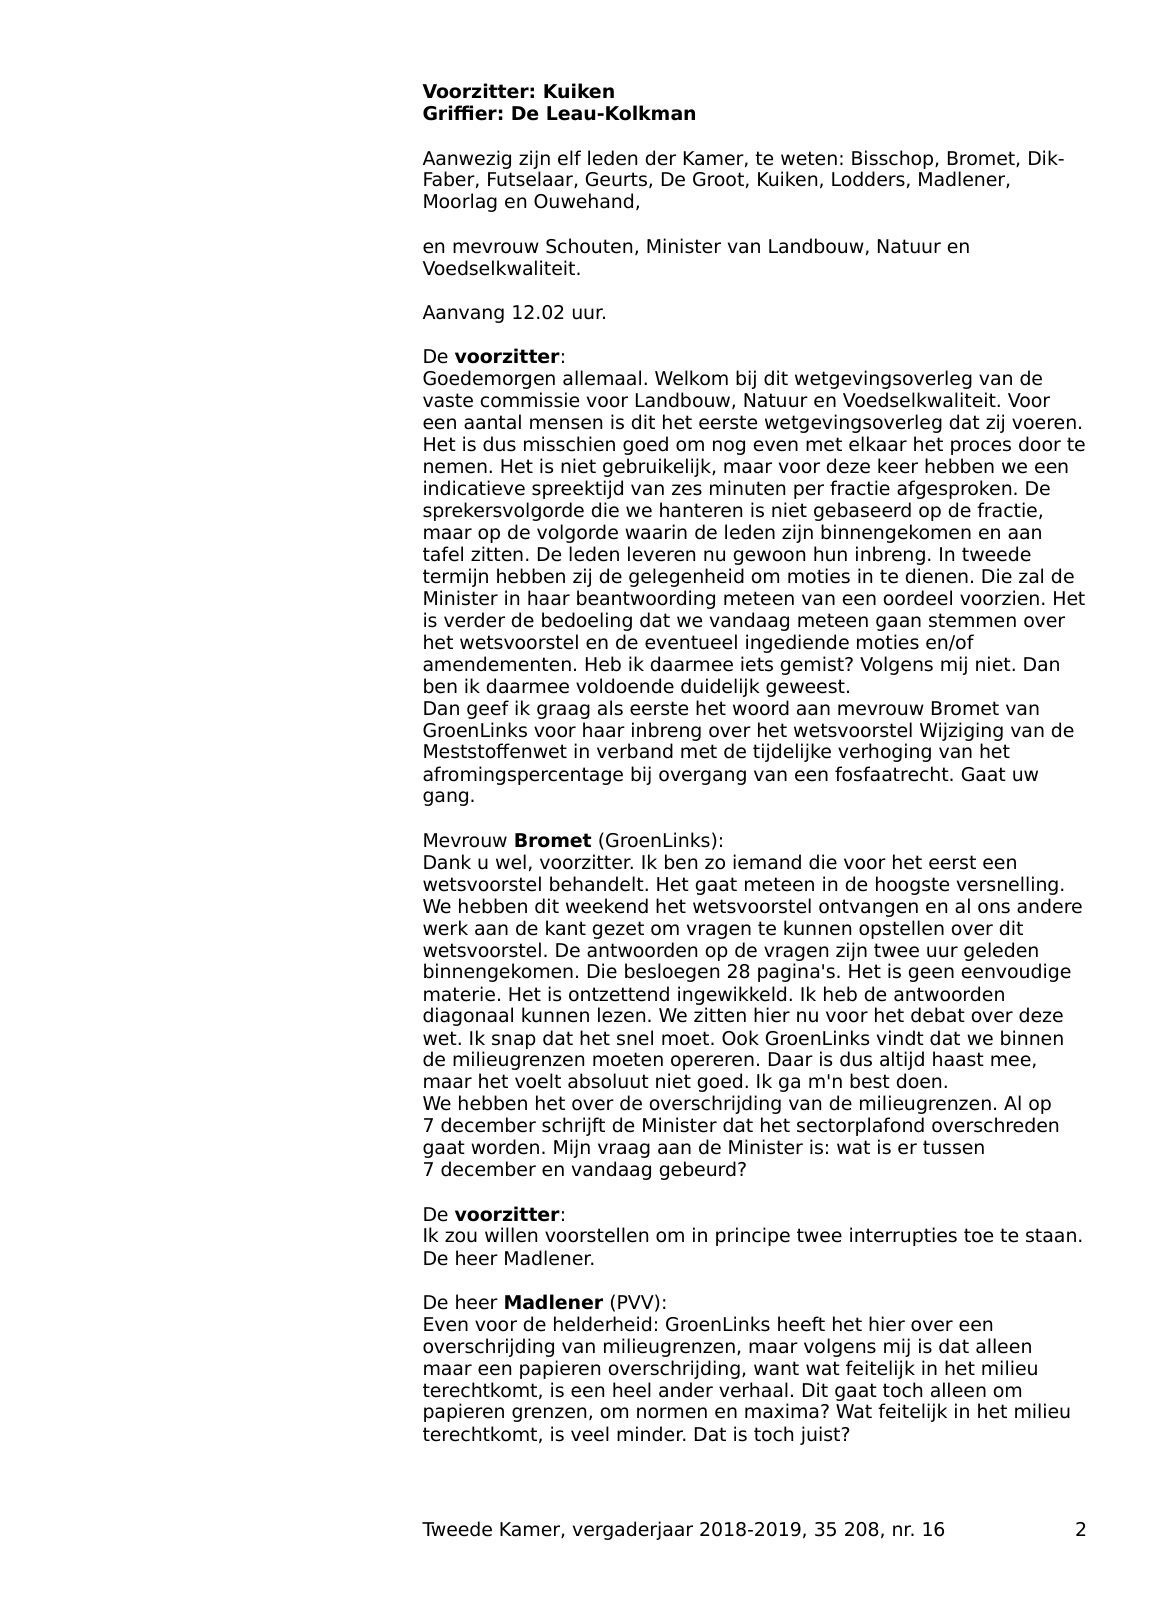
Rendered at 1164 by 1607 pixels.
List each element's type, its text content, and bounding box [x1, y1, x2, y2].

text De voorzitter: [422, 1203, 1087, 1225]
text Voorzitter: Kuiken [422, 81, 1087, 103]
text Even voor de helderheid: GroenLinks heeft het hier over een overschrijding van milieugrenzen, maar volgens mij is dat alleen maar een papieren overschrijding, want wat feitelijk in het milieu terechtkomt, is een heel ander verhaal. Dit gaat toch alleen om papieren grenzen, om normen en maxima? Wat feitelijk in het milieu terechtkomt, is veel minder. Dat is toch juist? [422, 1313, 1087, 1445]
text en mevrouw Schouten, Minister van Landbouw, Natuur en Voedselkwaliteit. [422, 236, 1087, 279]
text We hebben het over de overschrijding van de milieugrenzen. Al op 7 december schrijft de Minister dat het sectorplafond overschreden gaat worden. Mijn vraag aan de Minister is: wat is er tussen 7 december en vandaag gebeurd? [422, 1093, 1087, 1181]
text Dank u wel, voorzitter. Ik ben zo iemand die voor het eerst een wetsvoorstel behandelt. Het gaat meteen in de hoogste versnelling. We hebben dit weekend het wetsvoorstel ontvangen en al ons andere werk aan de kant gezet om vragen te kunnen opstellen over dit wetsvoorstel. De antwoorden op de vragen zijn twee uur geleden binnengekomen. Die besloegen 28 pagina's. Het is geen eenvoudige materie. Het is ontzettend ingewikkeld. Ik heb de antwoorden diagonaal kunnen lezen. We zitten hier nu voor het debat over deze wet. Ik snap dat het snel moet. Ook GroenLinks vindt dat we binnen de milieugrenzen moeten opereren. Daar is dus altijd haast mee, maar het voelt absoluut niet goed. Ik ga m'n best doen. [422, 852, 1087, 1093]
text Dan geef ik graag als eerste het woord aan mevrouw Bromet van GroenLinks voor haar inbreng over het wetsvoorstel Wijziging van de Meststoffenwet in verband met de tijdelijke verhoging van het afromingspercentage bij overgang van een fosfaatrecht. Gaat uw gang. [422, 697, 1087, 807]
text Goedemorgen allemaal. Welkom bij dit wetgevingsoverleg van de vaste commissie voor Landbouw, Natuur en Voedselkwaliteit. Voor een aantal mensen is dit het eerste wetgevingsoverleg dat zij voeren. Het is dus misschien goed om nog even met elkaar het proces door te nemen. Het is niet gebruikelijk, maar voor deze keer hebben we een indicatieve spreektijd van zes minuten per fractie afgesproken. De sprekersvolgorde die we hanteren is niet gebaseerd op de fractie, maar op de volgorde waarin de leden zijn binnengekomen en aan tafel zitten. De leden leveren nu gewoon hun inbreng. In tweede termijn hebben zij de gelegenheid om moties in te dienen. Die zal de Minister in haar beantwoording meteen van een oordeel voorzien. Het is verder de bedoeling dat we vandaag meteen gaan stemmen over het wetsvoorstel en de eventueel ingediende moties en/of amendementen. Heb ik daarmee iets gemist? Volgens mij niet. Dan ben ik daarmee voldoende duidelijk geweest. [422, 368, 1087, 697]
text De heer Madlener. [422, 1247, 1087, 1269]
text Griffier: De Leau-Kolkman [422, 103, 1087, 125]
text De voorzitter: [422, 346, 1087, 368]
text De heer Madlener (PVV): [422, 1292, 1087, 1313]
text Aanvang 12.02 uur. [422, 302, 1087, 324]
text Mevrouw Bromet (GroenLinks): [422, 829, 1087, 852]
text Ik zou willen voorstellen om in principe twee interrupties toe te staan. [422, 1225, 1087, 1247]
text Aanwezig zijn elf leden der Kamer, te weten: Bisschop, Bromet, Dik-Faber, Futselaar, Geurts, De Groot, Kuiken, Lodders, Madlener, Moorlag en Ouwehand, [422, 147, 1087, 213]
